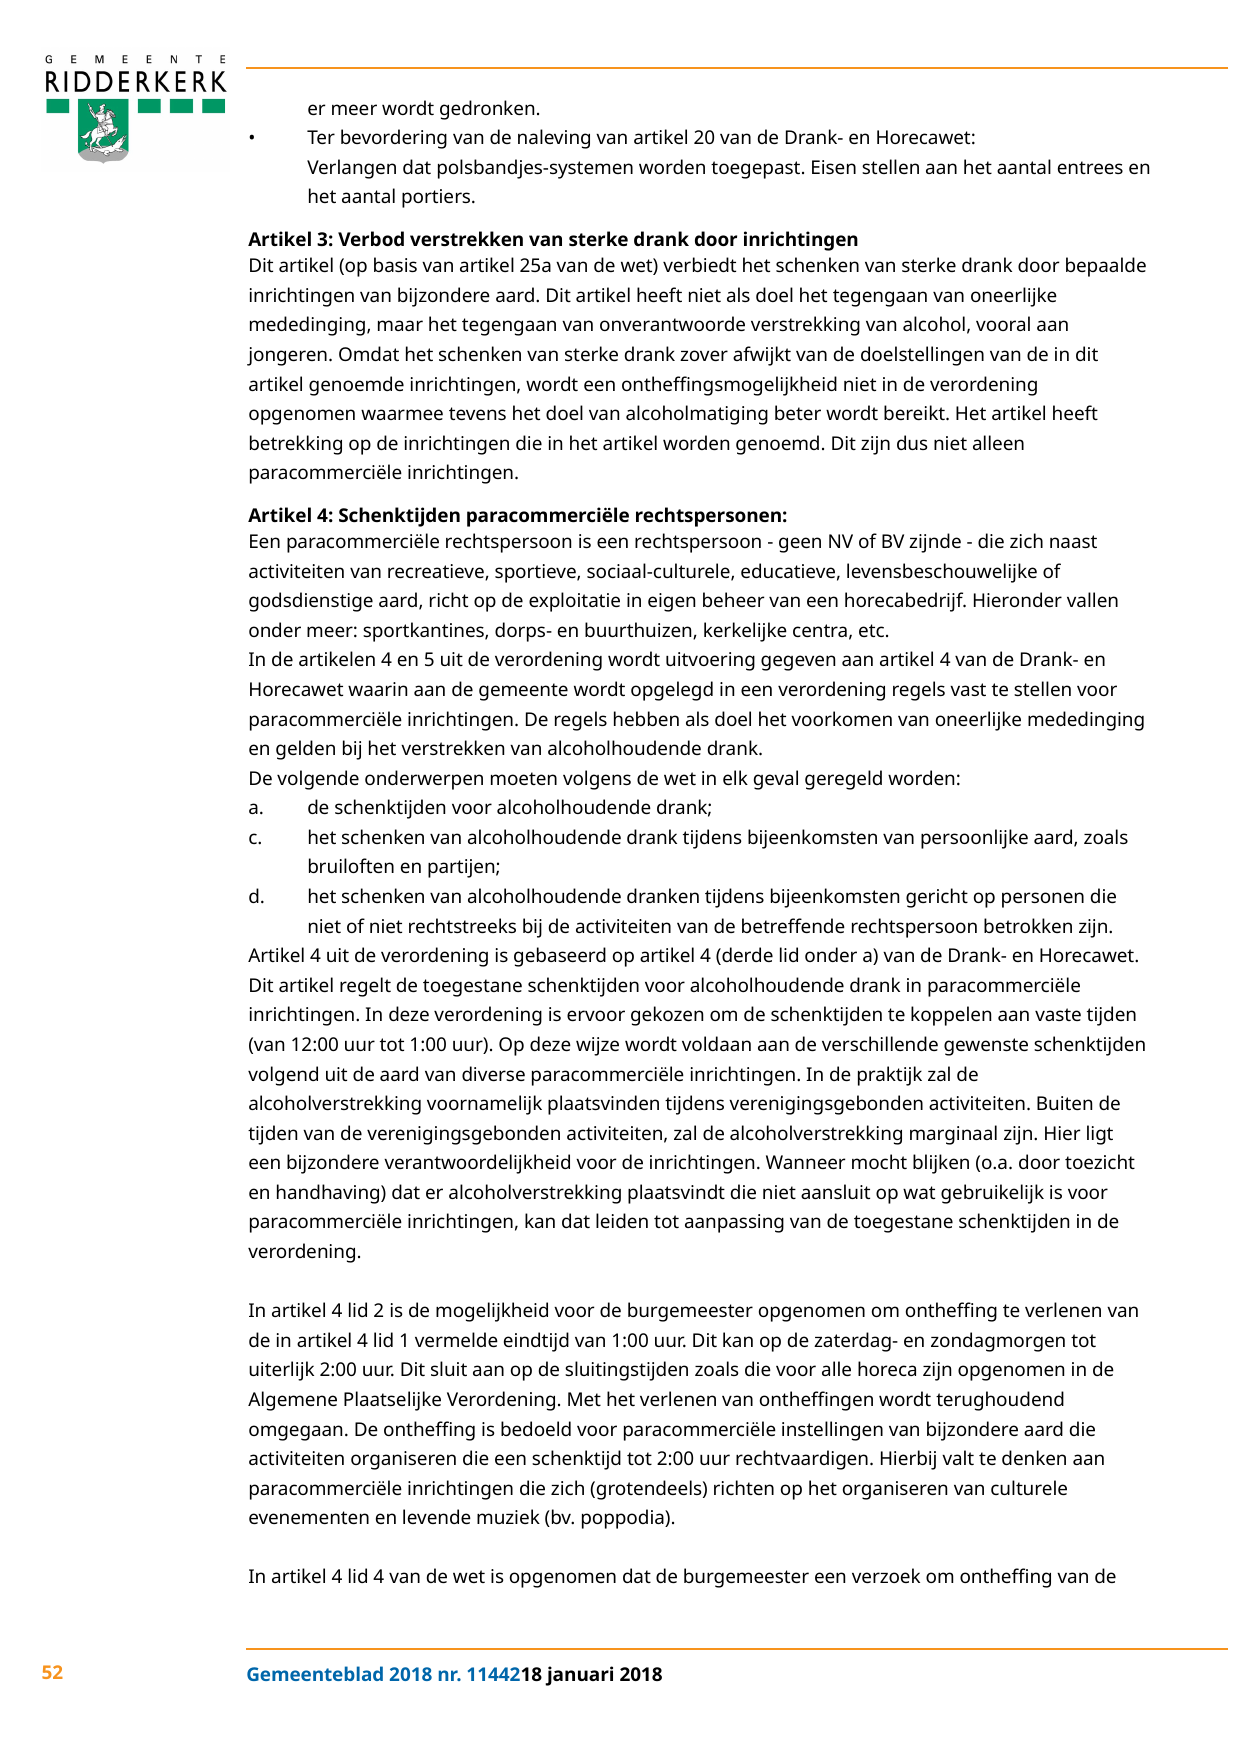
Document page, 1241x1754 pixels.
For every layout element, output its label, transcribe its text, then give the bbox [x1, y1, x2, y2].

text tijden van de verenigingsgebonden activiteiten, zal de alcoholverstrekking marginaal zijn. Hier ligt een bijzondere verantwoordelijkheid voor de inrichtingen. Wanneer mocht blijken (o.a. door toezicht en handhaving) dat er alcoholverstrekking plaatsvindt die niet aansluit op wat gebruikelijk is voor paracommerciële inrichtingen, kan dat leiden tot aanpassing van de toegestane schenktijden in de verordening. [248, 1120, 1152, 1264]
list Ter bevordering van de naleving van artikel 20 van de Drank- en Horecawet: [248, 124, 1152, 150]
list het schenken van alcoholhoudende drank tijdens bijeenkomsten van persoonlijke aard, zoals bruiloften en partijen; [248, 824, 1152, 879]
text In de artikelen 4 en 5 uit de verordening wordt uitvoering gegeven aan artikel 4 van de Drank- en Horecawet waarin aan de gemeente wordt opgelegd in een verordening regels vast te stellen voor paracommerciële inrichtingen. De regels hebben als doel het voorkomen van oneerlijke mededinging en gelden bij het verstrekken van alcoholhoudende drank. [248, 647, 1152, 761]
text In artikel 4 lid 2 is de mogelijkheid voor de burgemeester opgenomen om ontheffing te verlenen van de in artikel 4 lid 1 vermelde eindtijd van 1:00 uur. Dit kan op de zaterdag- en zondagmorgen tot uiterlijk 2:00 uur. Dit sluit aan op de sluitingstijden zoals die voor alle horeca zijn opgenomen in de Algemene Plaatselijke Verordening. Met het verlenen van ontheffingen wordt terughoudend omgegaan. De ontheffing is bedoeld voor paracommerciële instellingen van bijzondere aard die activiteiten organiseren die een schenktijd tot 2:00 uur rechtvaardigen. Hierbij valt te denken aan paracommerciële inrichtingen die zich (grotendeels) richten op het organiseren van culturele evenementen en levende muziek (bv. poppodia). [248, 1297, 1152, 1530]
text Artikel 4 uit de verordening is gebaseerd op artikel 4 (derde lid onder a) van de Drank- en Horecawet. Dit artikel regelt de toegestane schenktijden voor alcoholhoudende drank in paracommerciële inrichtingen. In deze verordening is ervoor gekozen om de schenktijden te koppelen aan vaste tijden (van 12:00 uur tot 1:00 uur). Op deze wijze wordt voldaan aan de verschillende gewenste schenktijden volgend uit de aard van diverse paracommerciële inrichtingen. In de praktijk zal de alcoholverstrekking voornamelijk plaatsvinden tijdens verenigingsgebonden activiteiten. Buiten de [248, 942, 1152, 1116]
list er meer wordt gedronken. [248, 95, 1152, 121]
text Artikel 3: Verbod verstrekken van sterke drank door inrichtingen [248, 227, 1152, 252]
text In artikel 4 lid 4 van de wet is opgenomen dat de burgemeester een verzoek om ontheffing van de [248, 1564, 1152, 1589]
list het schenken van alcoholhoudende dranken tijdens bijeenkomsten gericht op personen die niet of niet rechtstreeks bij de activiteiten van de betreffende rechtspersoon betrokken zijn. [248, 883, 1152, 939]
picture [41, 47, 231, 172]
list Verlangen dat polsbandjes-systemen worden toegepast. Eisen stellen aan het aantal entrees en het aantal portiers. [248, 154, 1152, 209]
text Dit artikel (op basis van artikel 25a van de wet) verbiedt het schenken van sterke drank door bepaalde inrichtingen van bijzondere aard. Dit artikel heeft niet als doel het tegengaan van oneerlijke mededinging, maar het tegengaan van onverantwoorde verstrekking van alcohol, vooral aan jongeren. Omdat het schenken van sterke drank zover afwijkt van de doelstellingen van de in dit artikel genoemde inrichtingen, wordt een ontheffingsmogelijkheid niet in de verordening opgenomen waarmee tevens het doel van alcoholmatiging beter wordt bereikt. Het artikel heeft betrekking op de inrichtingen die in het artikel worden genoemd. Dit zijn dus niet alleen paracommerciële inrichtingen. [248, 252, 1152, 485]
text De volgende onderwerpen moeten volgens de wet in elk geval geregeld worden: [248, 765, 1152, 791]
text Artikel 4: Schenktijden paracommerciële rechtspersonen: [248, 503, 1152, 528]
text Een paracommerciële rechtspersoon is een rechtspersoon - geen NV of BV zijnde - die zich naast activiteiten van recreatieve, sportieve, sociaal-culturele, educatieve, levensbeschouwelijke of godsdienstige aard, richt op de exploitatie in eigen beheer van een horecabedrijf. Hieronder vallen onder meer: sportkantines, dorps- en buurthuizen, kerkelijke centra, etc. [248, 528, 1152, 643]
list de schenktijden voor alcoholhoudende drank; [248, 794, 1152, 820]
